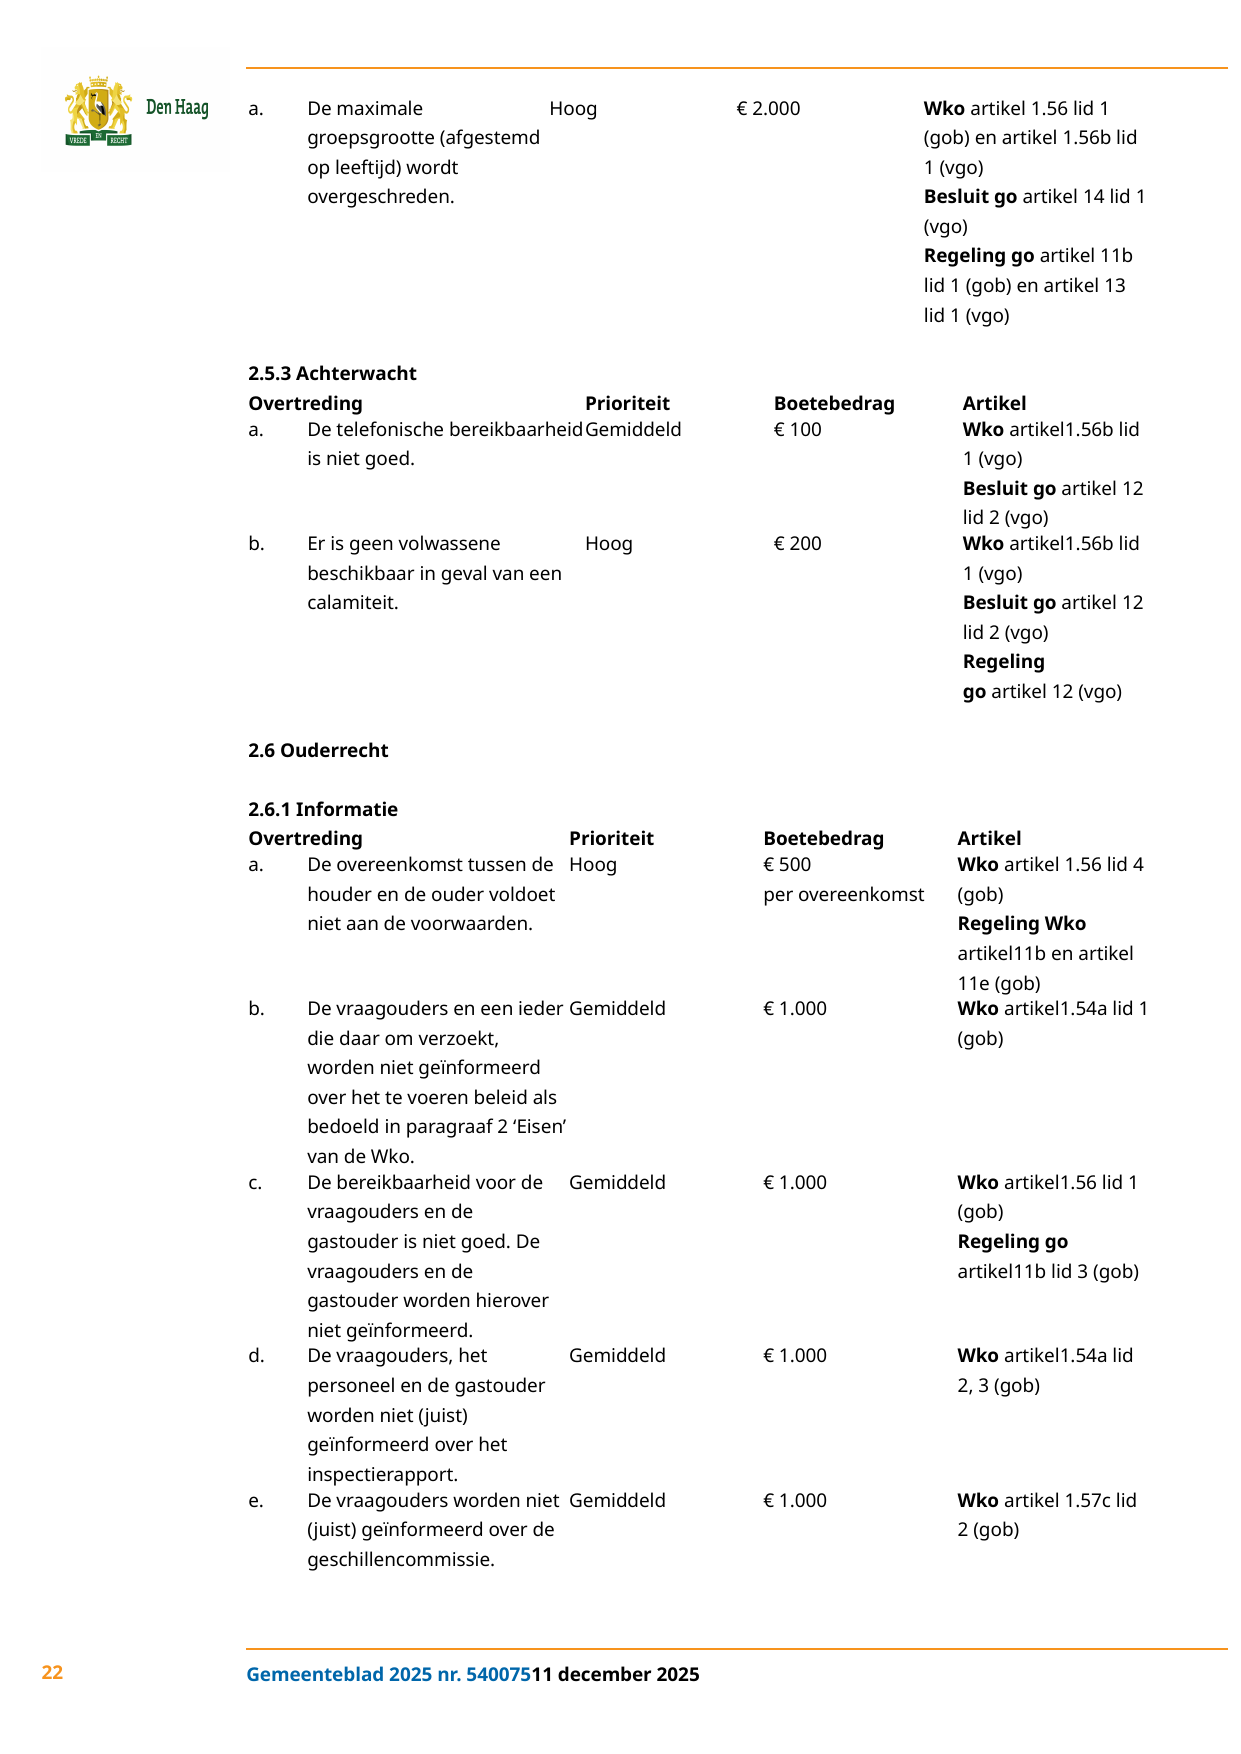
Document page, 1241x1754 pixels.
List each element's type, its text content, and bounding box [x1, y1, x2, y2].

picture [41, 47, 231, 172]
table_header Artikel [963, 390, 1152, 416]
table_cell Gemiddeld [569, 1343, 763, 1487]
table_header Boetebedrag [774, 390, 963, 416]
table_header Prioriteit [569, 826, 763, 851]
table_cell Hoog [569, 851, 763, 995]
table_cell Wko artikel1.54a lid 1 (gob) [958, 995, 1152, 1169]
table_cell € 1.000 [763, 995, 957, 1169]
table_cell € 1.000 [763, 1169, 957, 1343]
table_header Artikel [958, 826, 1152, 851]
table_cell Gemiddeld [585, 416, 774, 530]
table_cell De bereikbaarheid voor de vraagouders en de gastouder is niet goed. De vraagouders en de gastouder worden hierover niet geïnformeerd. [248, 1169, 569, 1343]
table_cell € 1.000 [763, 1487, 957, 1572]
table_cell De telefonische bereikbaarheid is niet goed. [248, 416, 585, 530]
table_cell De vraagouders en een ieder die daar om verzoekt, worden niet geïnformeerd over het te voeren beleid als bedoeld in paragraaf 2 ‘Eisen’ van de Wko. [248, 995, 569, 1169]
text 2.5.3 Achterwacht [248, 360, 1152, 386]
table_header Overtreding [248, 390, 585, 416]
table_cell Gemiddeld [569, 995, 763, 1169]
text 2.6.1 Informatie [248, 796, 1152, 822]
table_header Overtreding [248, 826, 569, 851]
table_cell € 500 per overeenkomst [763, 851, 957, 995]
table_cell Wko artikel 1.56 lid 1 (gob) en artikel 1.56b lid 1 (vgo) Besluit go artikel 14 lid 1 (vgo) Regeling go artikel 11b lid 1 (gob) en artikel 13 lid 1 (vgo) [924, 95, 1152, 328]
table_cell Hoog [585, 530, 774, 704]
table_cell Wko artikel1.54a lid 2, 3 (gob) [958, 1343, 1152, 1487]
text 2.6 Ouderrecht [248, 737, 1152, 762]
table_cell De overeenkomst tussen de houder en de ouder voldoet niet aan de voorwaarden. [248, 851, 569, 995]
table_cell Wko artikel1.56b lid 1 (vgo) Besluit go artikel 12 lid 2 (vgo) [963, 416, 1152, 530]
table_cell Er is geen volwassene beschikbaar in geval van een calamiteit. [248, 530, 585, 704]
table_header Prioriteit [585, 390, 774, 416]
table_cell Wko artikel 1.56 lid 4 (gob) Regeling Wko artikel11b en artikel 11e (gob) [958, 851, 1152, 995]
table_header Boetebedrag [763, 826, 957, 851]
table_cell Wko artikel1.56b lid 1 (vgo) Besluit go artikel 12 lid 2 (vgo) Regeling go artikel 12 (vgo) [963, 530, 1152, 704]
table_cell Wko artikel1.56 lid 1 (gob) Regeling go artikel11b lid 3 (gob) [958, 1169, 1152, 1343]
table_cell Gemiddeld [569, 1169, 763, 1343]
table_cell € 200 [774, 530, 963, 704]
table_cell € 1.000 [763, 1343, 957, 1487]
table_cell Wko artikel 1.57c lid 2 (gob) [958, 1487, 1152, 1572]
table_cell € 100 [774, 416, 963, 530]
table_cell Gemiddeld [569, 1487, 763, 1572]
table_cell Hoog [549, 95, 736, 328]
table_cell De vraagouders, het personeel en de gastouder worden niet (juist) geïnformeerd over het inspectierapport. [248, 1343, 569, 1487]
table_cell De vraagouders worden niet (juist) geïnformeerd over de geschillencommissie. [248, 1487, 569, 1572]
table_cell € 2.000 [736, 95, 924, 328]
table_cell De maximale groepsgrootte (afgestemd op leeftijd) wordt overgeschreden. [248, 95, 549, 328]
